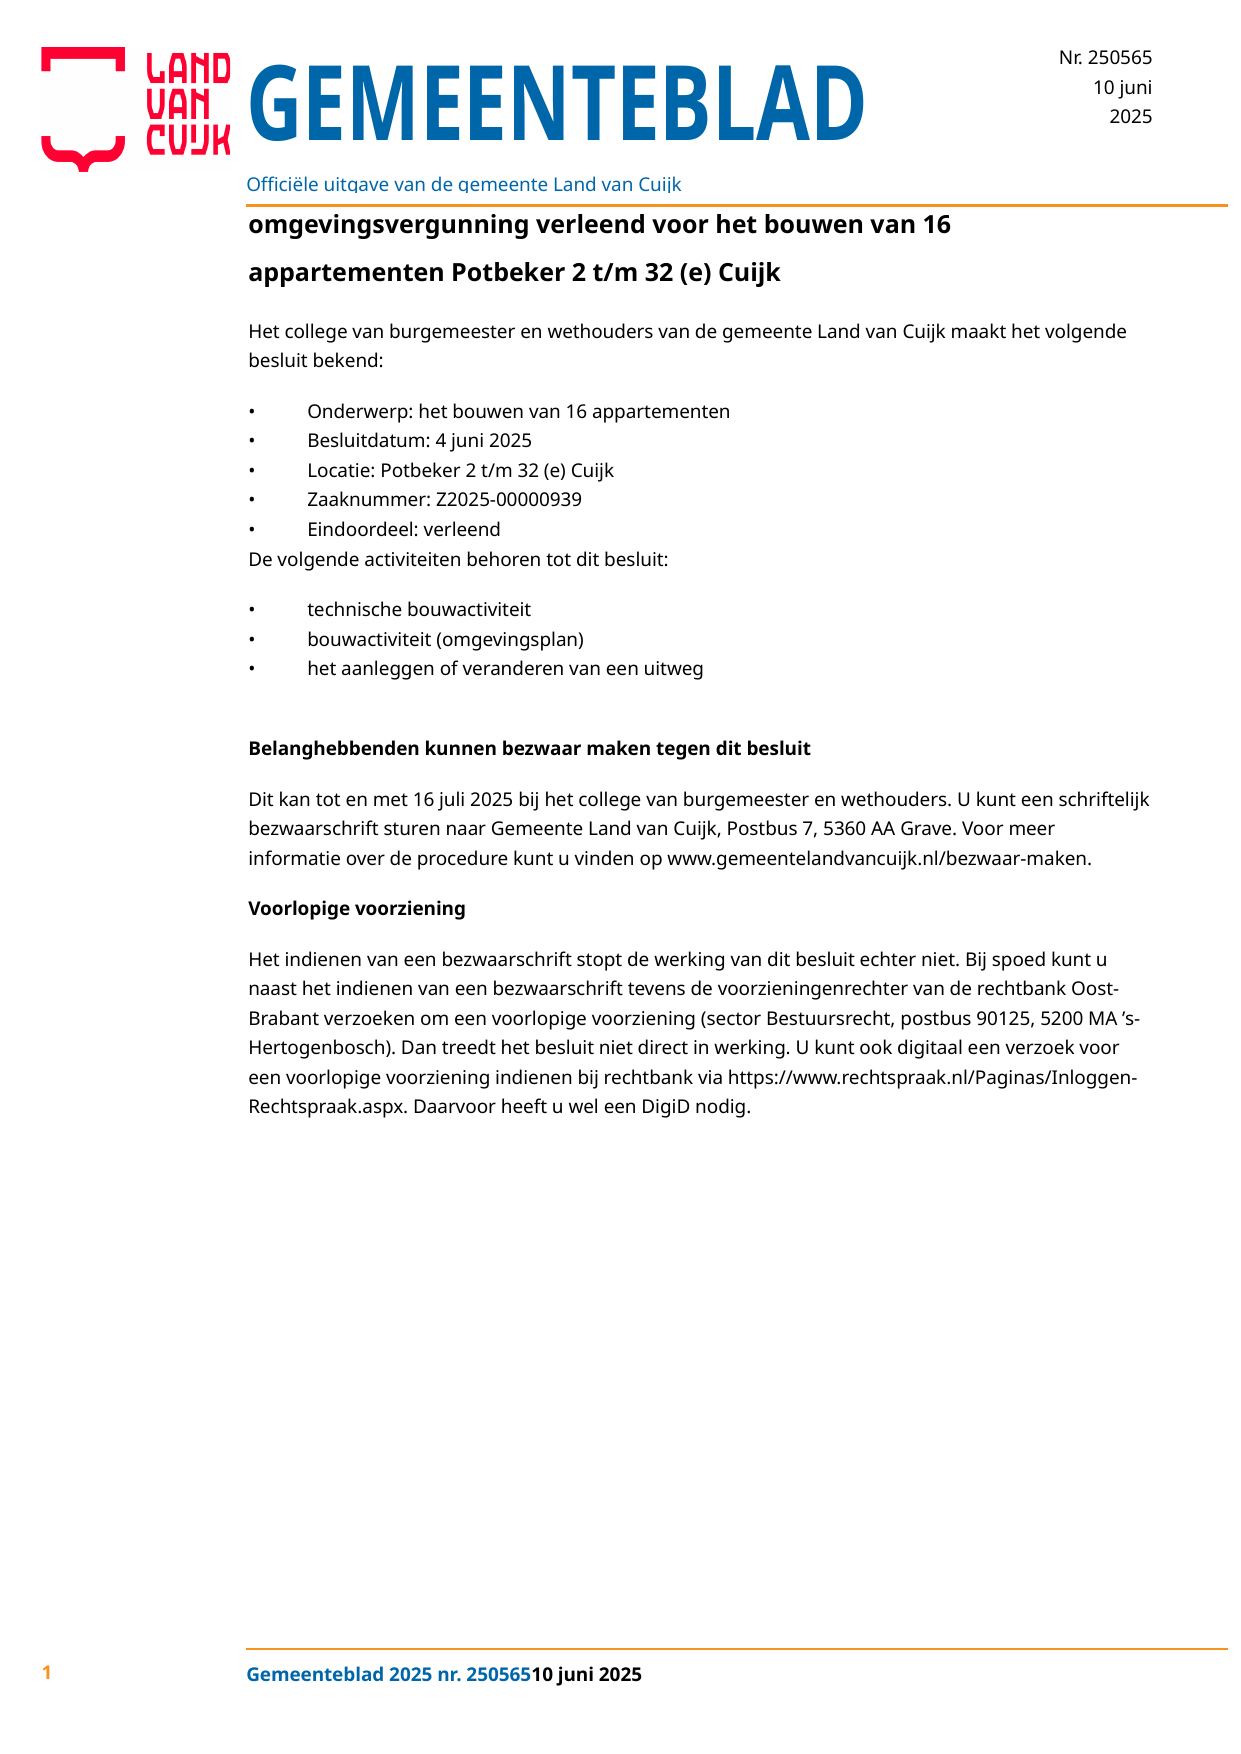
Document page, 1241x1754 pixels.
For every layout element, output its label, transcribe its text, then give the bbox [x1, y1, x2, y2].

picture [41, 47, 231, 172]
list bouwactiviteit (omgevingsplan) [248, 626, 1152, 652]
list het aanleggen of veranderen van een uitweg [248, 655, 1152, 681]
text omgevingsvergunning verleend voor het bouwen van 16 appartementen Potbeker 2 t/m 32 (e) Cuijk [248, 207, 1152, 288]
text Dit kan tot en met 16 juli 2025 bij het college van burgemeester en wethouders. U kunt een schriftelijk bezwaarschrift sturen naar Gemeente Land van Cuijk, Postbus 7, 5360 AA Grave. Voor meer informatie over de procedure kunt u vinden op www.gemeentelandvancuijk.nl/bezwaar-maken. [248, 786, 1152, 871]
list technische bouwactiviteit [248, 596, 1152, 622]
list Locatie: Potbeker 2 t/m 32 (e) Cuijk [248, 457, 1152, 483]
list Eindoordeel: verleend [248, 516, 1152, 542]
text Belanghebbenden kunnen bezwaar maken tegen dit besluit [248, 735, 1152, 761]
text Het indienen van een bezwaarschrift stopt de werking van dit besluit echter niet. Bij spoed kunt u naast het indienen van een bezwaarschrift tevens de voorzieningenrechter van de rechtbank Oost-Brabant verzoeken om een voorlopige voorziening (sector Bestuursrecht, postbus 90125, 5200 MA ’s-Hertogenbosch). Dan treedt het besluit niet direct in werking. U kunt ook digitaal een verzoek voor een voorlopige voorziening indienen bij rechtbank via https://www.rechtspraak.nl/Paginas/Inloggen-Rechtspraak.aspx. Daarvoor heeft u wel een DigiD nodig. [248, 946, 1152, 1119]
list Besluitdatum: 4 juni 2025 [248, 427, 1152, 453]
text Het college van burgemeester en wethouders van de gemeente Land van Cuijk maakt het volgende besluit bekend: [248, 318, 1152, 373]
list Onderwerp: het bouwen van 16 appartementen [248, 398, 1152, 424]
text De volgende activiteiten behoren tot dit besluit: [248, 546, 1152, 572]
list Zaaknummer: Z2025-00000939 [248, 487, 1152, 512]
text Voorlopige voorziening [248, 895, 1152, 921]
